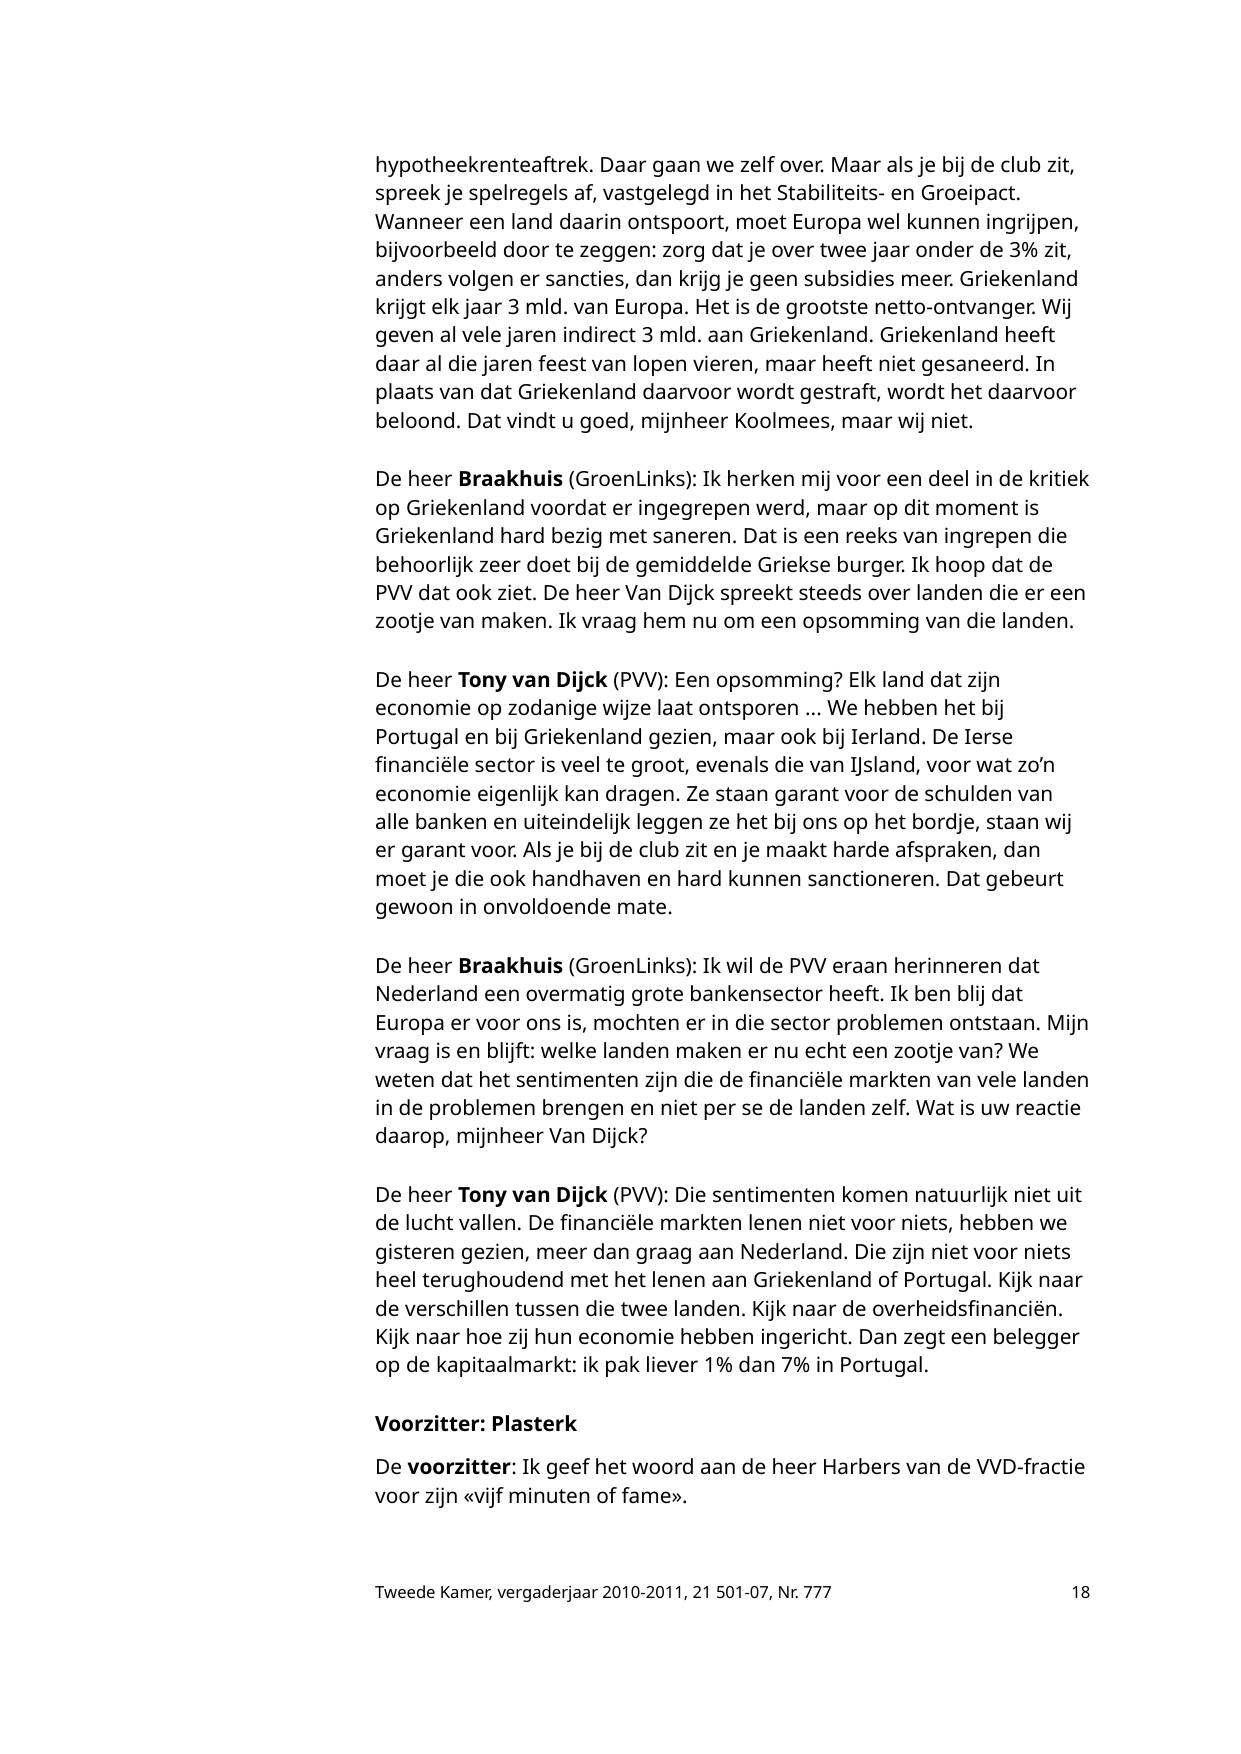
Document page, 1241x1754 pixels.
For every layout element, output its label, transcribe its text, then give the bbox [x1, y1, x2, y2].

text De heer Braakhuis (GroenLinks): Ik herken mij voor een deel in de kritiek op Griekenland voordat er ingegrepen werd, maar op dit moment is Griekenland hard bezig met saneren. Dat is een reeks van ingrepen die behoorlijk zeer doet bij de gemiddelde Griekse burger. Ik hoop dat de PVV dat ook ziet. De heer Van Dijck spreekt steeds over landen die er een zootje van maken. Ik vraag hem nu om een opsomming van die landen. [375, 464, 1090, 635]
text De heer Tony van Dijck (PVV): Een opsomming? Elk land dat zijn economie op zodanige wijze laat ontsporen ... We hebben het bij Portugal en bij Griekenland gezien, maar ook bij Ierland. De Ierse financiële sector is veel te groot, evenals die van IJsland, voor wat zo’n economie eigenlijk kan dragen. Ze staan garant voor de schulden van alle banken en uiteindelijk leggen ze het bij ons op het bordje, staan wij er garant voor. Als je bij de club zit en je maakt harde afspraken, dan moet je die ook handhaven en hard kunnen sanctioneren. Dat gebeurt gewoon in onvoldoende mate. [375, 665, 1090, 921]
text De heer Tony van Dijck (PVV): Die sentimenten komen natuurlijk niet uit de lucht vallen. De financiële markten lenen niet voor niets, hebben we gisteren gezien, meer dan graag aan Nederland. Die zijn niet voor niets heel terughoudend met het lenen aan Griekenland of Portugal. Kijk naar de verschillen tussen die twee landen. Kijk naar de overheidsfinanciën. Kijk naar hoe zij hun economie hebben ingericht. Dan zegt een belegger op de kapitaalmarkt: ik pak liever 1% dan 7% in Portugal. [375, 1180, 1090, 1379]
text Voorzitter: Plasterk [375, 1409, 1090, 1437]
text hypotheekrenteaftrek. Daar gaan we zelf over. Maar als je bij de club zit, spreek je spelregels af, vastgelegd in het Stabiliteits- en Groeipact. Wanneer een land daarin ontspoort, moet Europa wel kunnen ingrijpen, bijvoorbeeld door te zeggen: zorg dat je over twee jaar onder de 3% zit, anders volgen er sancties, dan krijg je geen subsidies meer. Griekenland krijgt elk jaar 3 mld. van Europa. Het is de grootste netto-ontvanger. Wij geven al vele jaren indirect 3 mld. aan Griekenland. Griekenland heeft daar al die jaren feest van lopen vieren, maar heeft niet gesaneerd. In plaats van dat Griekenland daarvoor wordt gestraft, wordt het daarvoor beloond. Dat vindt u goed, mijnheer Koolmees, maar wij niet. [375, 150, 1090, 434]
text De heer Braakhuis (GroenLinks): Ik wil de PVV eraan herinneren dat Nederland een overmatig grote bankensector heeft. Ik ben blij dat Europa er voor ons is, mochten er in die sector problemen ontstaan. Mijn vraag is en blijft: welke landen maken er nu echt een zootje van? We weten dat het sentimenten zijn die de financiële markten van vele landen in de problemen brengen en niet per se de landen zelf. Wat is uw reactie daarop, mijnheer Van Dijck? [375, 951, 1090, 1150]
text De voorzitter: Ik geef het woord aan de heer Harbers van de VVD-fractie voor zijn «vijf minuten of fame». [375, 1452, 1090, 1509]
